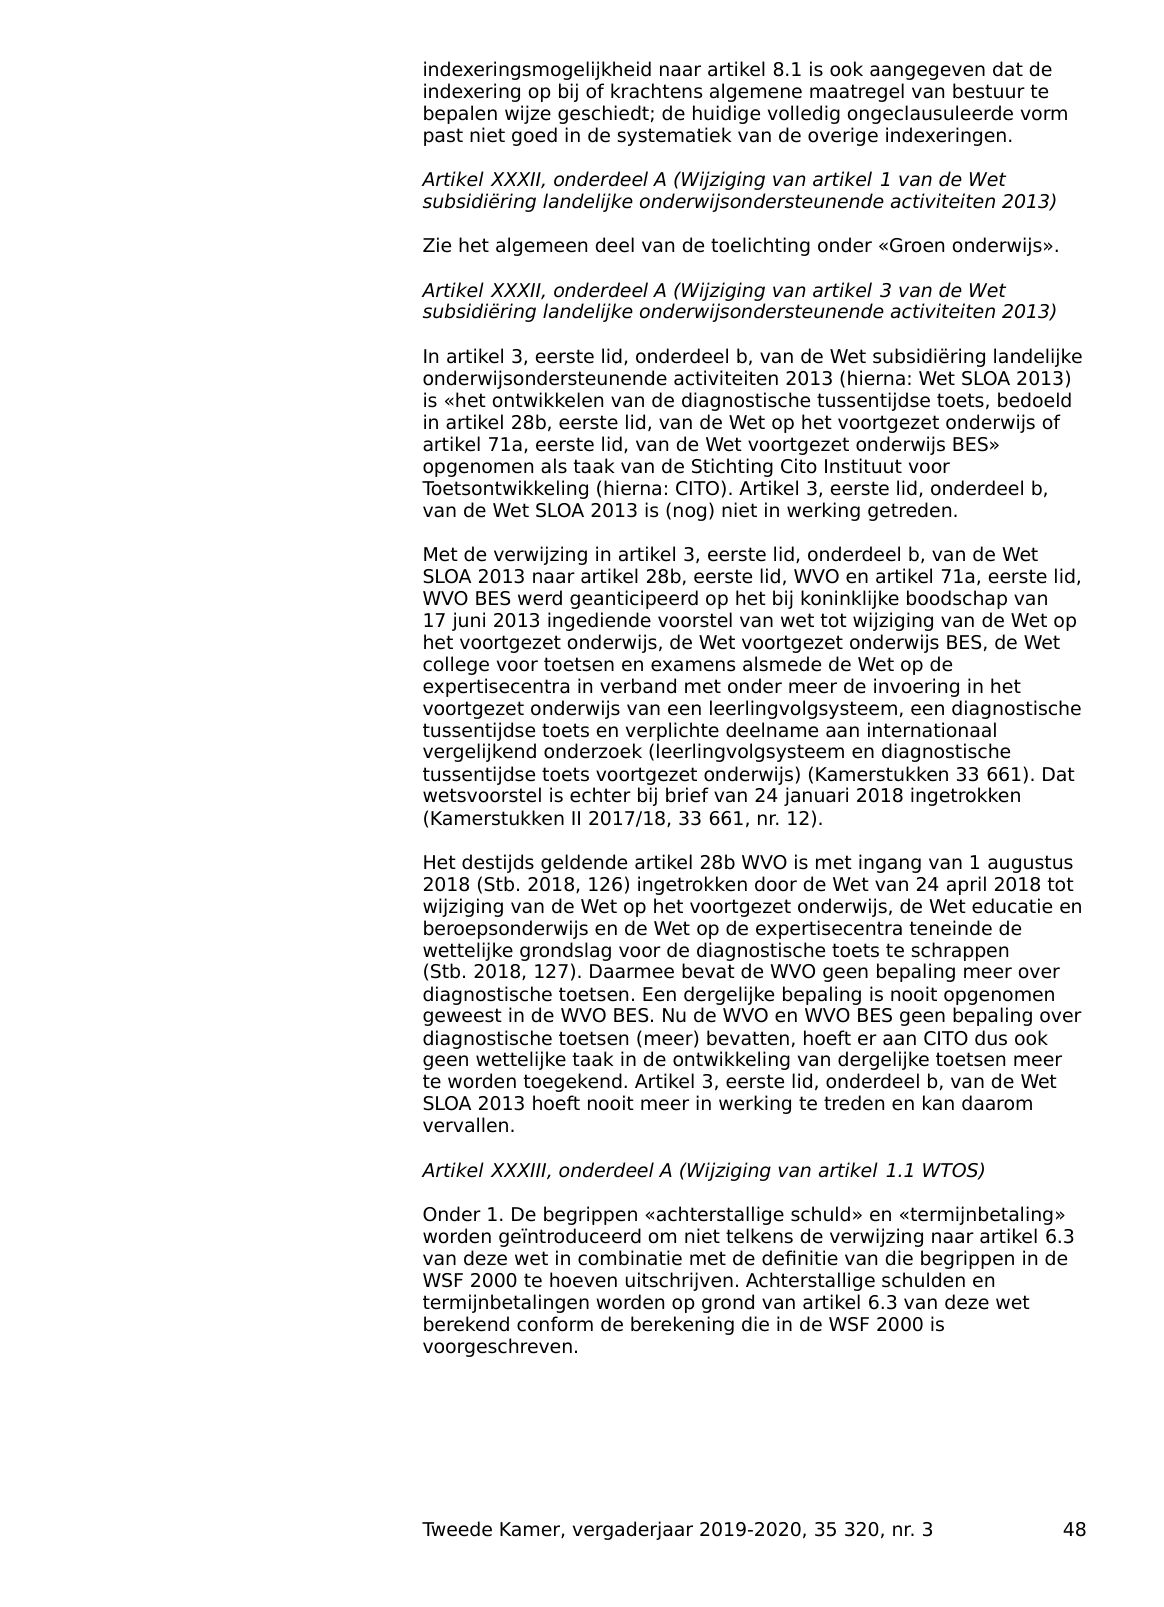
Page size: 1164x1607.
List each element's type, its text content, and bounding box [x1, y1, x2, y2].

text Met de verwijzing in artikel 3, eerste lid, onderdeel b, van de Wet SLOA 2013 naar artikel 28b, eerste lid, WVO en artikel 71a, eerste lid, WVO BES werd geanticipeerd op het bij koninklijke boodschap van 17 juni 2013 ingediende voorstel van wet tot wijziging van de Wet op het voortgezet onderwijs, de Wet voortgezet onderwijs BES, de Wet college voor toetsen en examens alsmede de Wet op de expertisecentra in verband met onder meer de invoering in het voortgezet onderwijs van een leerlingvolgsysteem, een diagnostische tussentijdse toets en verplichte deelname aan internationaal vergelijkend onderzoek (leerlingvolgsysteem en diagnostische tussentijdse toets voortgezet onderwijs) (Kamerstukken 33 661). Dat wetsvoorstel is echter bij brief van 24 januari 2018 ingetrokken (Kamerstukken II 2017/18, 33 661, nr. 12). [422, 544, 1087, 829]
subtitle Artikel XXXII, onderdeel A (Wijziging van artikel 3 van de Wet subsidiëring landelijke onderwijsondersteunende activiteiten 2013) [422, 279, 1087, 323]
text Het destijds geldende artikel 28b WVO is met ingang van 1 augustus 2018 (Stb. 2018, 126) ingetrokken door de Wet van 24 april 2018 tot wijziging van de Wet op het voortgezet onderwijs, de Wet educatie en beroepsonderwijs en de Wet op de expertisecentra teneinde de wettelijke grondslag voor de diagnostische toets te schrappen (Stb. 2018, 127). Daarmee bevat de WVO geen bepaling meer over diagnostische toetsen. Een dergelijke bepaling is nooit opgenomen geweest in de WVO BES. Nu de WVO en WVO BES geen bepaling over diagnostische toetsen (meer) bevatten, hoeft er aan CITO dus ook geen wettelijke taak in de ontwikkeling van dergelijke toetsen meer te worden toegekend. Artikel 3, eerste lid, onderdeel b, van de Wet SLOA 2013 hoeft nooit meer in werking te treden en kan daarom vervallen. [422, 852, 1087, 1137]
subtitle Artikel XXXII, onderdeel A (Wijziging van artikel 1 van de Wet subsidiëring landelijke onderwijsondersteunende activiteiten 2013) [422, 169, 1087, 213]
text In artikel 3, eerste lid, onderdeel b, van de Wet subsidiëring landelijke onderwijsondersteunende activiteiten 2013 (hierna: Wet SLOA 2013) is «het ontwikkelen van de diagnostische tussentijdse toets, bedoeld in artikel 28b, eerste lid, van de Wet op het voortgezet onderwijs of artikel 71a, eerste lid, van de Wet voortgezet onderwijs BES» opgenomen als taak van de Stichting Cito Instituut voor Toetsontwikkeling (hierna: CITO). Artikel 3, eerste lid, onderdeel b, van de Wet SLOA 2013 is (nog) niet in werking getreden. [422, 346, 1087, 521]
text indexeringsmogelijkheid naar artikel 8.1 is ook aangegeven dat de indexering op bij of krachtens algemene maatregel van bestuur te bepalen wijze geschiedt; de huidige volledig ongeclausuleerde vorm past niet goed in de systematiek van de overige indexeringen. [422, 59, 1087, 147]
text Zie het algemeen deel van de toelichting onder «Groen onderwijs». [422, 235, 1087, 257]
subtitle Artikel XXXIII, onderdeel A (Wijziging van artikel 1.1 WTOS) [422, 1159, 1087, 1181]
text Onder 1. De begrippen «achterstallige schuld» en «termijnbetaling» worden geïntroduceerd om niet telkens de verwijzing naar artikel 6.3 van deze wet in combinatie met de definitie van die begrippen in de WSF 2000 te hoeven uitschrijven. Achterstallige schulden en termijnbetalingen worden op grond van artikel 6.3 van deze wet berekend conform de berekening die in de WSF 2000 is voorgeschreven. [422, 1204, 1087, 1357]
